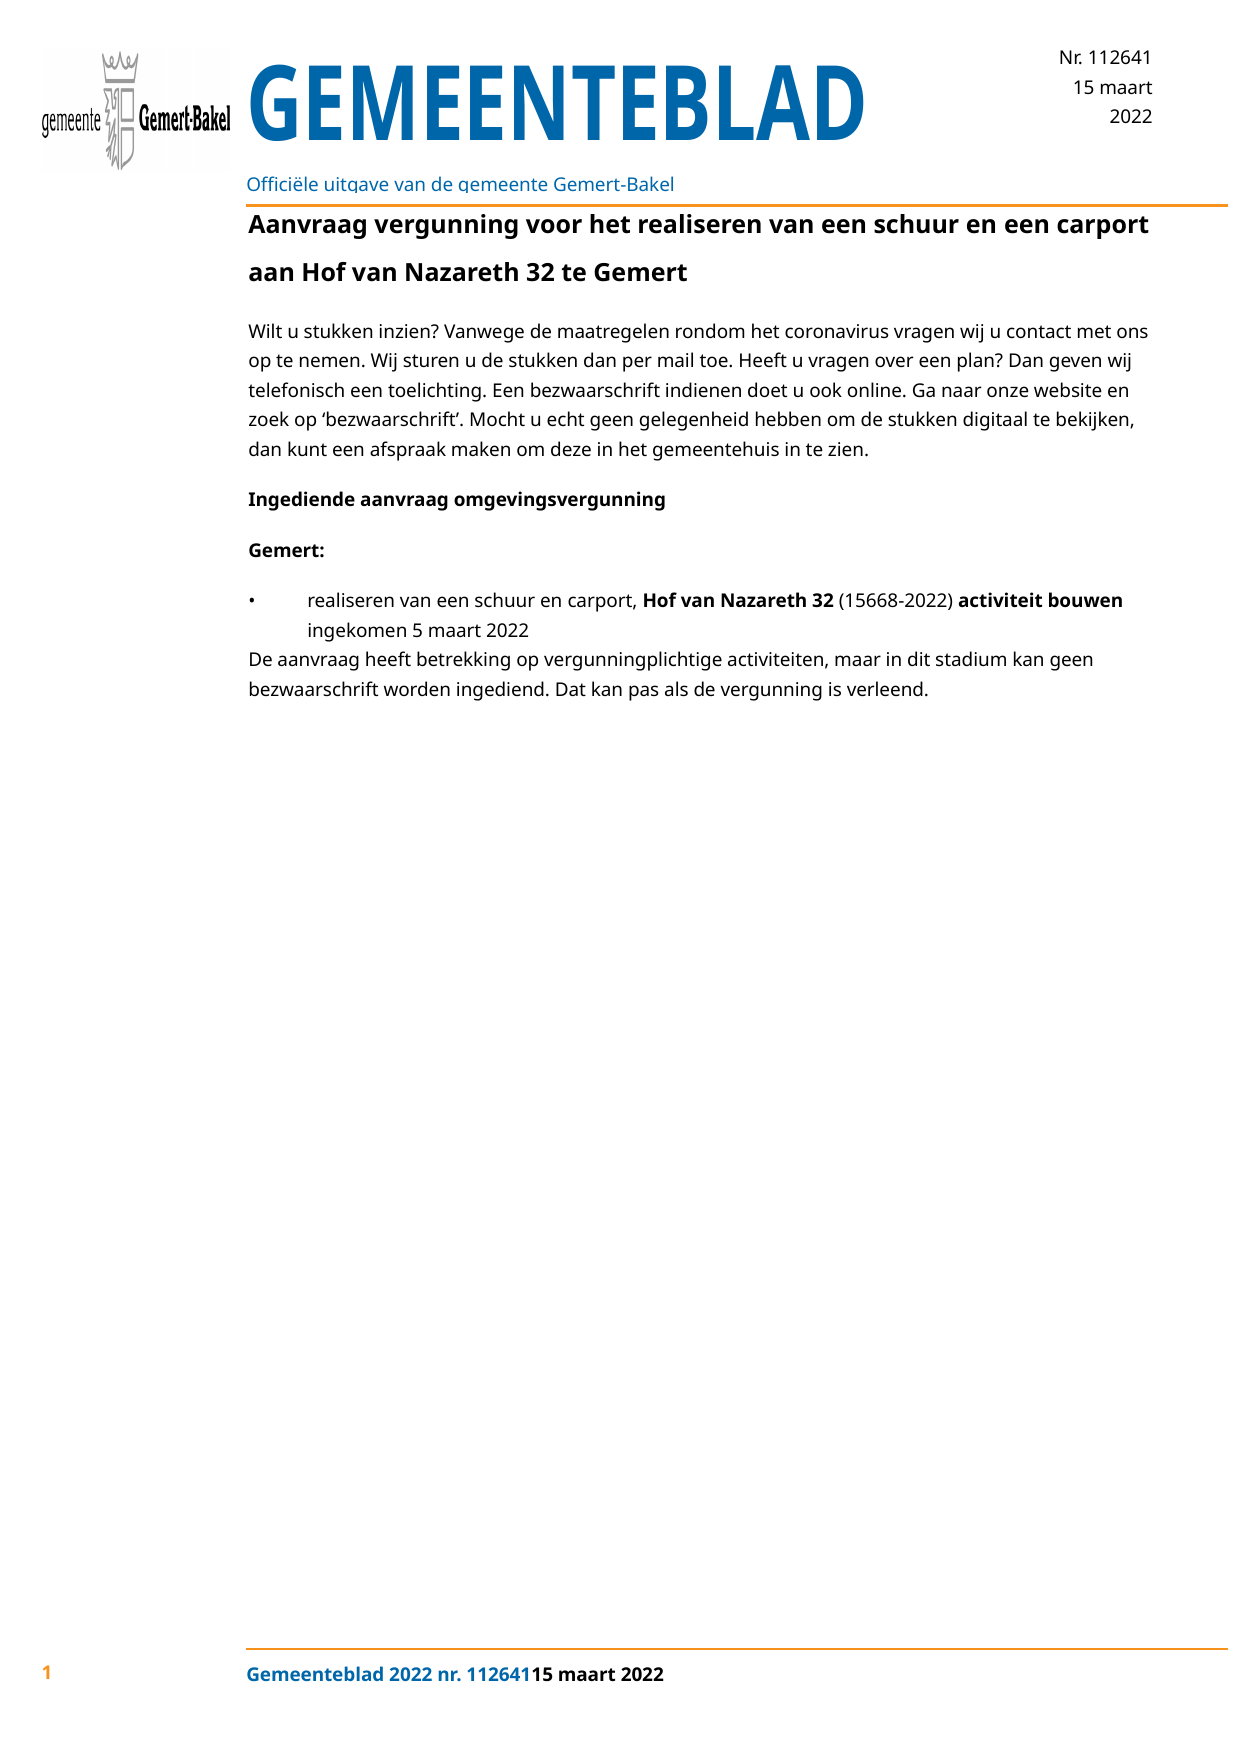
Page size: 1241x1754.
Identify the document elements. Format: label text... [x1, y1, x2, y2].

text Gemert: [248, 537, 1152, 563]
list realiseren van een schuur en carport, Hof van Nazareth 32 (15668-2022) activiteit bouwen ingekomen 5 maart 2022 [248, 587, 1152, 643]
text Ingediende aanvraag omgevingsvergunning [248, 487, 1152, 512]
text Wilt u stukken inzien? Vanwege de maatregelen rondom het coronavirus vragen wij u contact met ons op te nemen. Wij sturen u de stukken dan per mail toe. Heeft u vragen over een plan? Dan geven wij telefonisch een toelichting. Een bezwaarschrift indienen doet u ook online. Ga naar onze website en zoek op ‘bezwaarschrift’. Mocht u echt geen gelegenheid hebben om de stukken digitaal te bekijken, dan kunt een afspraak maken om deze in het gemeentehuis in te zien. [248, 318, 1152, 462]
text De aanvraag heeft betrekking op vergunningplichtige activiteiten, maar in dit stadium kan geen bezwaarschrift worden ingediend. Dat kan pas als de vergunning is verleend. [248, 647, 1152, 702]
text Aanvraag vergunning voor het realiseren van een schuur en een carport aan Hof van Nazareth 32 te Gemert [248, 207, 1152, 288]
picture [41, 47, 231, 172]
